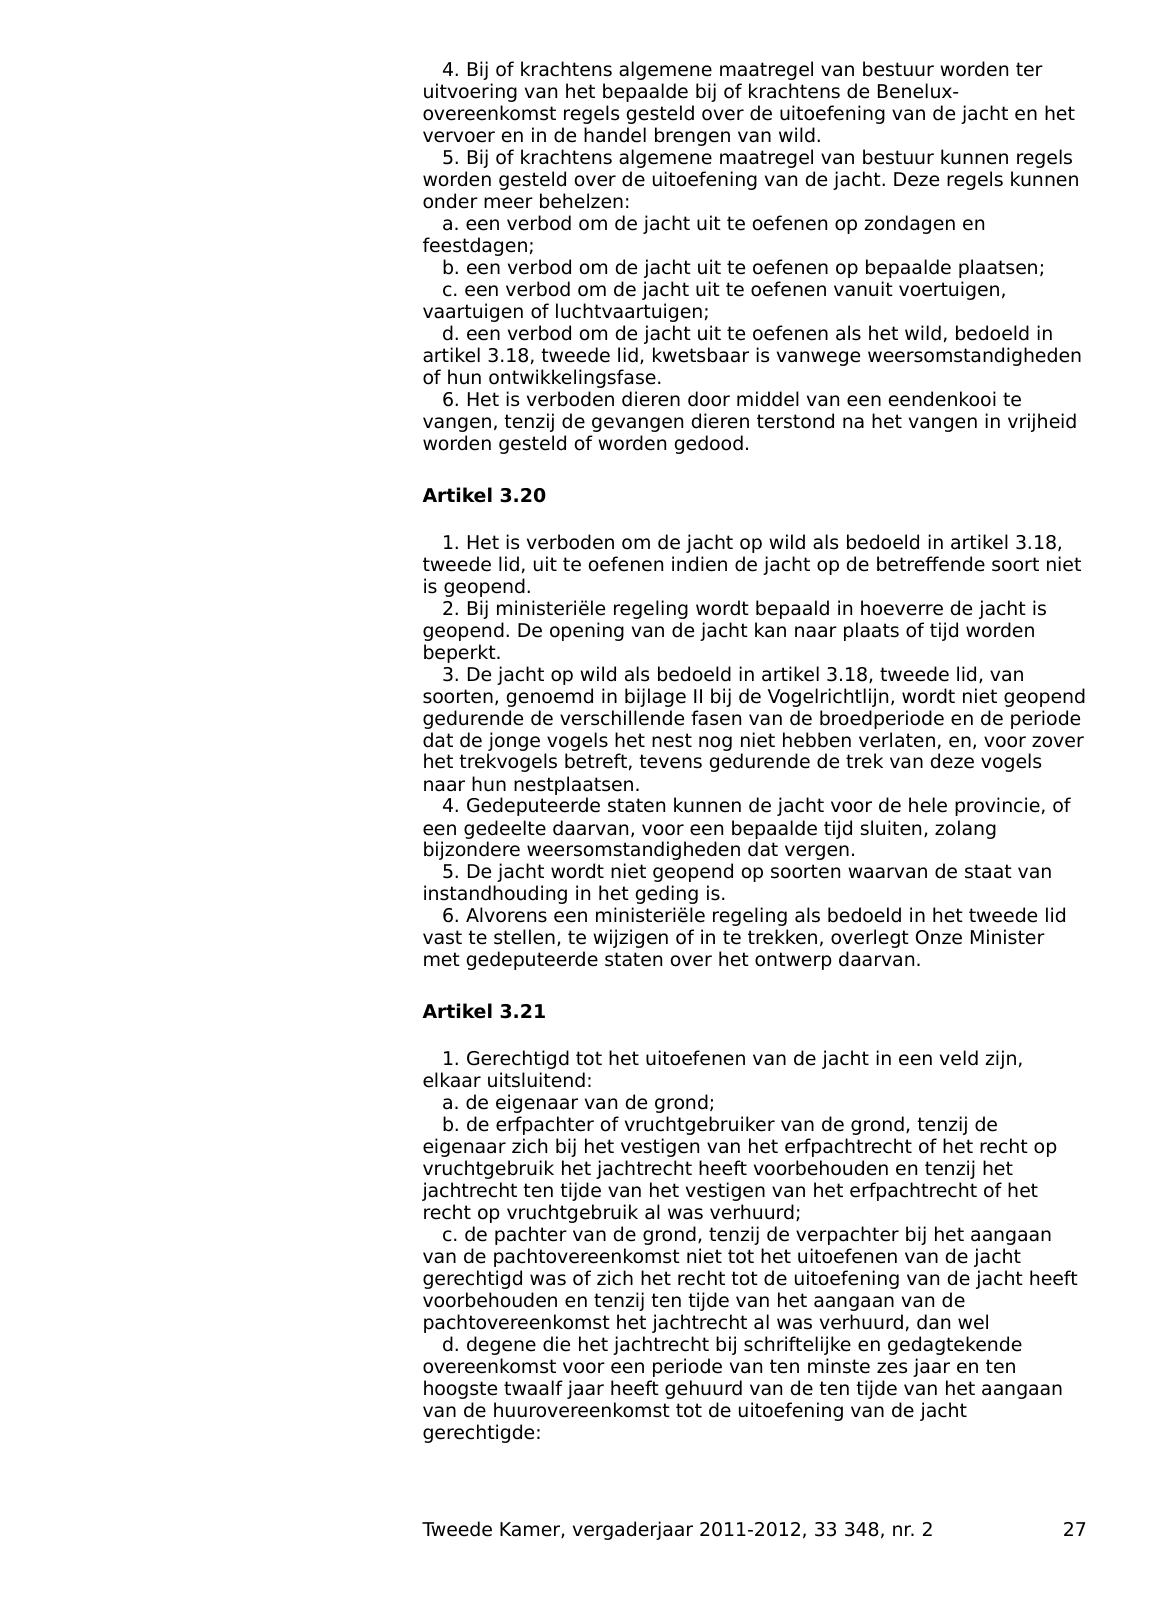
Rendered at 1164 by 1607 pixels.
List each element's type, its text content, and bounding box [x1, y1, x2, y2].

text 5. De jacht wordt niet geopend op soorten waarvan de staat van instandhouding in het geding is. [422, 861, 1087, 905]
text 1. Gerechtigd tot het uitoefenen van de jacht in een veld zijn, elkaar uitsluitend: [422, 1048, 1087, 1092]
text a. de eigenaar van de grond; [422, 1092, 1087, 1114]
text d. degene die het jachtrecht bij schriftelijke en gedagtekende overeenkomst voor een periode van ten minste zes jaar en ten hoogste twaalf jaar heeft gehuurd van de ten tijde van het aangaan van de huurovereenkomst tot de uitoefening van de jacht gerechtigde: [422, 1334, 1087, 1444]
text 1. Het is verboden om de jacht op wild als bedoeld in artikel 3.18, tweede lid, uit te oefenen indien de jacht op de betreffende soort niet is geopend. [422, 532, 1087, 598]
text c. een verbod om de jacht uit te oefenen vanuit voertuigen, vaartuigen of luchtvaartuigen; [422, 279, 1087, 323]
text 2. Bij ministeriële regeling wordt bepaald in hoeverre de jacht is geopend. De opening van de jacht kan naar plaats of tijd worden beperkt. [422, 598, 1087, 663]
text 6. Het is verboden dieren door middel van een eendenkooi te vangen, tenzij de gevangen dieren terstond na het vangen in vrijheid worden gesteld of worden gedood. [422, 389, 1087, 455]
text 4. Bij of krachtens algemene maatregel van bestuur worden ter uitvoering van het bepaalde bij of krachtens de Benelux-overeenkomst regels gesteld over de uitoefening van de jacht en het vervoer en in de handel brengen van wild. [422, 59, 1087, 147]
text 3. De jacht op wild als bedoeld in artikel 3.18, tweede lid, van soorten, genoemd in bijlage II bij de Vogelrichtlijn, wordt niet geopend gedurende de verschillende fasen van de broedperiode en de periode dat de jonge vogels het nest nog niet hebben verlaten, en, voor zover het trekvogels betreft, tevens gedurende de trek van deze vogels naar hun nestplaatsen. [422, 663, 1087, 795]
text c. de pachter van de grond, tenzij de verpachter bij het aangaan van de pachtovereenkomst niet tot het uitoefenen van de jacht gerechtigd was of zich het recht tot de uitoefening van de jacht heeft voorbehouden en tenzij ten tijde van het aangaan van de pachtovereenkomst het jachtrecht al was verhuurd, dan wel [422, 1224, 1087, 1334]
text a. een verbod om de jacht uit te oefenen op zondagen en feestdagen; [422, 213, 1087, 257]
text d. een verbod om de jacht uit te oefenen als het wild, bedoeld in artikel 3.18, tweede lid, kwetsbaar is vanwege weersomstandigheden of hun ontwikkelingsfase. [422, 323, 1087, 389]
text 4. Gedeputeerde staten kunnen de jacht voor de hele provincie, of een gedeelte daarvan, voor een bepaalde tijd sluiten, zolang bijzondere weersomstandigheden dat vergen. [422, 795, 1087, 861]
text b. een verbod om de jacht uit te oefenen op bepaalde plaatsen; [422, 257, 1087, 279]
text b. de erfpachter of vruchtgebruiker van de grond, tenzij de eigenaar zich bij het vestigen van het erfpachtrecht of het recht op vruchtgebruik het jachtrecht heeft voorbehouden en tenzij het jachtrecht ten tijde van het vestigen van het erfpachtrecht of het recht op vruchtgebruik al was verhuurd; [422, 1114, 1087, 1224]
text 5. Bij of krachtens algemene maatregel van bestuur kunnen regels worden gesteld over de uitoefening van de jacht. Deze regels kunnen onder meer behelzen: [422, 147, 1087, 213]
subtitle Artikel 3.20 [422, 485, 1087, 507]
text 6. Alvorens een ministeriële regeling als bedoeld in het tweede lid vast te stellen, te wijzigen of in te trekken, overlegt Onze Minister met gedeputeerde staten over het ontwerp daarvan. [422, 905, 1087, 971]
subtitle Artikel 3.21 [422, 1001, 1087, 1023]
